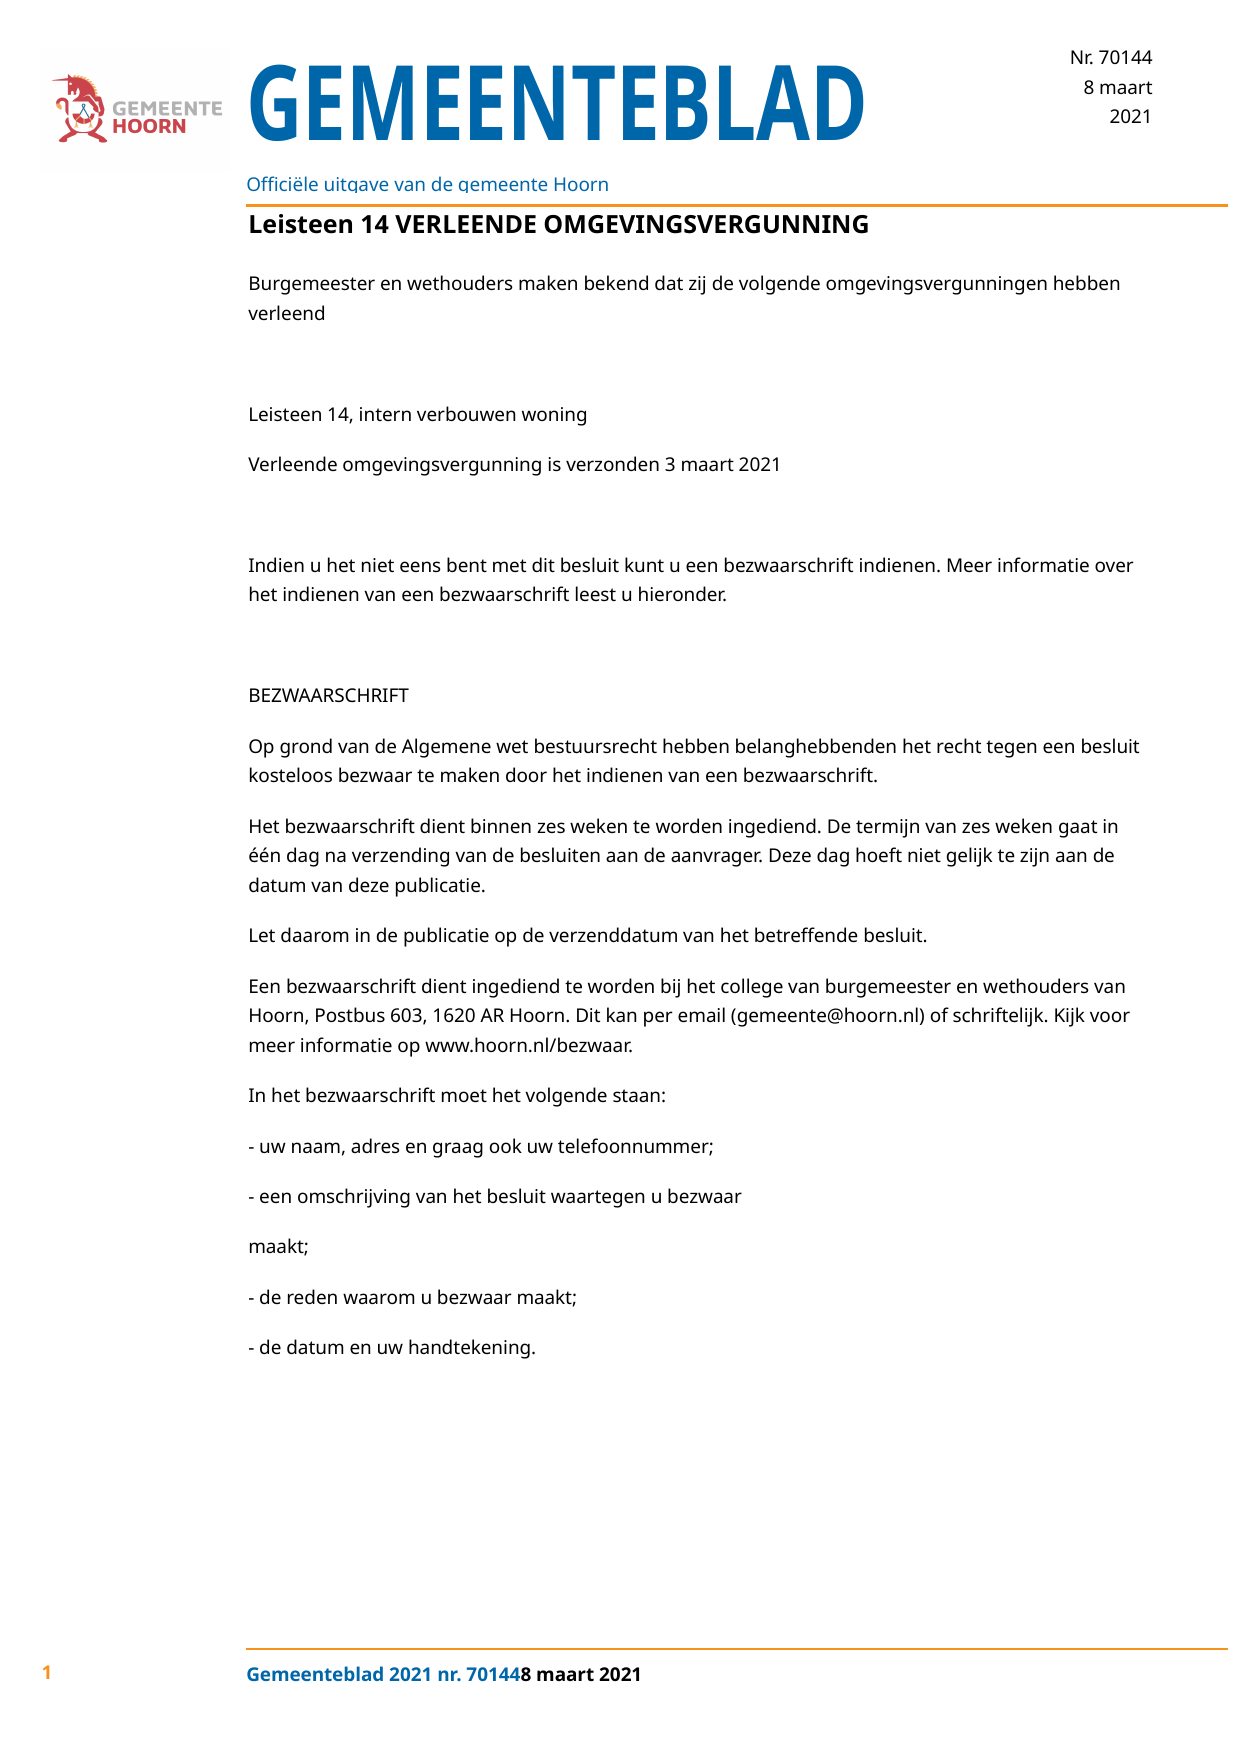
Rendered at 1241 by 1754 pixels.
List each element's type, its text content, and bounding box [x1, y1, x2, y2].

text Het bezwaarschrift dient binnen zes weken te worden ingediend. De termijn van zes weken gaat in één dag na verzending van de besluiten aan de aanvrager. Deze dag hoeft niet gelijk te zijn aan de datum van deze publicatie. [248, 813, 1152, 898]
text Verleende omgevingsvergunning is verzonden 3 maart 2021 [248, 451, 1152, 477]
text Leisteen 14 VERLEENDE OMGEVINGSVERGUNNING [248, 207, 1152, 241]
text - een omschrijving van het besluit waartegen u bezwaar [248, 1183, 1152, 1209]
text Indien u het niet eens bent met dit besluit kunt u een bezwaarschrift indienen. Meer informatie over het indienen van een bezwaarschrift leest u hieronder. [248, 552, 1152, 607]
text - uw naam, adres en graag ook uw telefoonnummer; [248, 1133, 1152, 1158]
text Let daarom in de publicatie op de verzenddatum van het betreffende besluit. [248, 922, 1152, 948]
text BEZWAARSCHRIFT [248, 682, 1152, 708]
text In het bezwaarschrift moet het volgende staan: [248, 1082, 1152, 1108]
text - de datum en uw handtekening. [248, 1334, 1152, 1360]
text Op grond van de Algemene wet bestuursrecht hebben belanghebbenden het recht tegen een besluit kosteloos bezwaar te maken door het indienen van een bezwaarschrift. [248, 733, 1152, 788]
picture [41, 47, 231, 172]
text Leisteen 14, intern verbouwen woning [248, 401, 1152, 426]
text - de reden waarom u bezwaar maakt; [248, 1284, 1152, 1310]
text Burgemeester en wethouders maken bekend dat zij de volgende omgevingsvergunningen hebben verleend [248, 270, 1152, 326]
text maakt; [248, 1234, 1152, 1259]
text Een bezwaarschrift dient ingediend te worden bij het college van burgemeester en wethouders van Hoorn, Postbus 603, 1620 AR Hoorn. Dit kan per email (gemeente@hoorn.nl) of schriftelijk. Kijk voor meer informatie op www.hoorn.nl/bezwaar. [248, 973, 1152, 1058]
